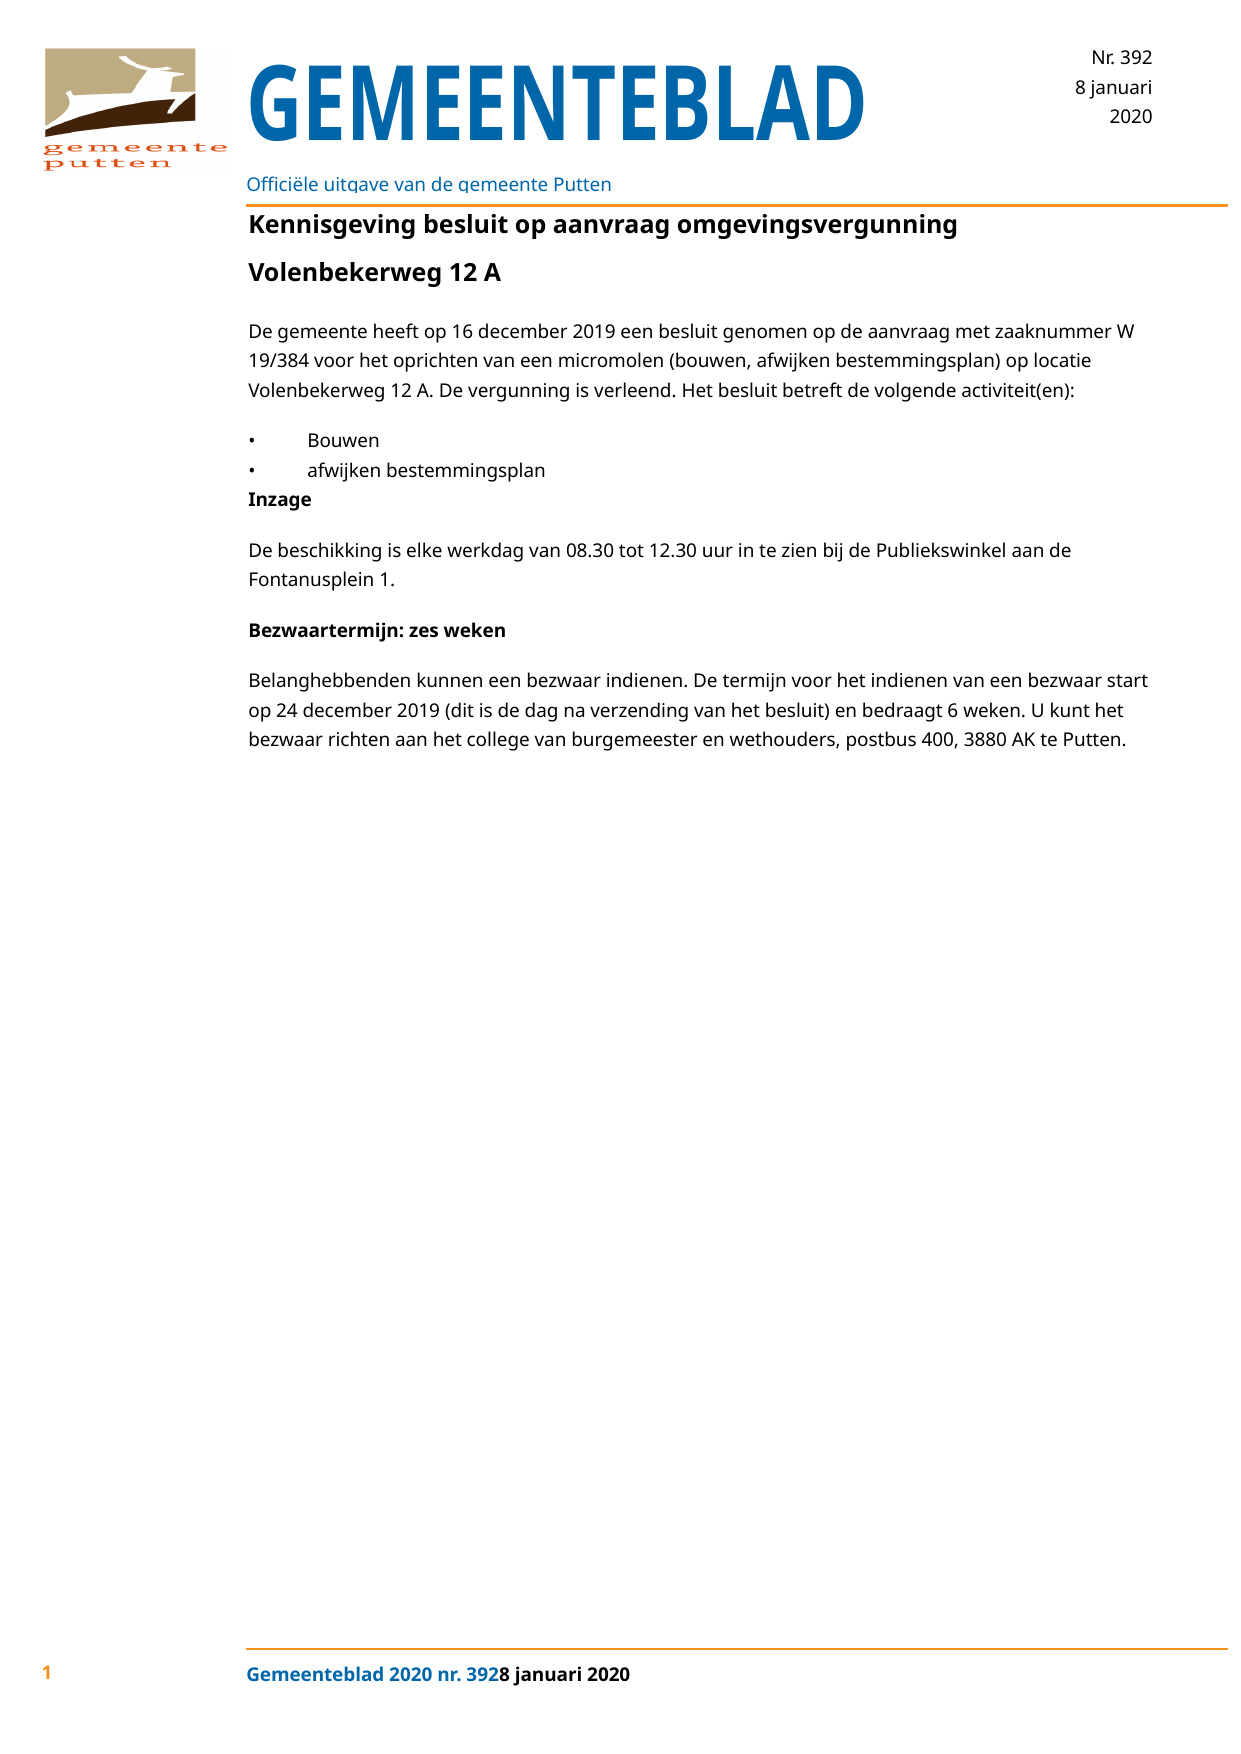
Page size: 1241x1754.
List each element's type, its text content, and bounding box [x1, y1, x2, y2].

text De gemeente heeft op 16 december 2019 een besluit genomen op de aanvraag met zaaknummer W 19/384 voor het oprichten van een micromolen (bouwen, afwijken bestemmingsplan) op locatie Volenbekerweg 12 A. De vergunning is verleend. Het besluit betreft de volgende activiteit(en): [248, 318, 1152, 403]
text Inzage [248, 487, 1152, 512]
picture [41, 47, 231, 172]
text Belanghebbenden kunnen een bezwaar indienen. De termijn voor het indienen van een bezwaar start op 24 december 2019 (dit is de dag na verzending van het besluit) en bedraagt 6 weken. U kunt het bezwaar richten aan het college van burgemeester en wethouders, postbus 400, 3880 AK te Putten. [248, 667, 1152, 752]
text Bezwaartermijn: zes weken [248, 617, 1152, 643]
list Bouwen [248, 427, 1152, 453]
text De beschikking is elke werkdag van 08.30 tot 12.30 uur in te zien bij de Publiekswinkel aan de Fontanusplein 1. [248, 537, 1152, 592]
list afwijken bestemmingsplan [248, 457, 1152, 483]
text Kennisgeving besluit op aanvraag omgevingsvergunning Volenbekerweg 12 A [248, 207, 1152, 288]
